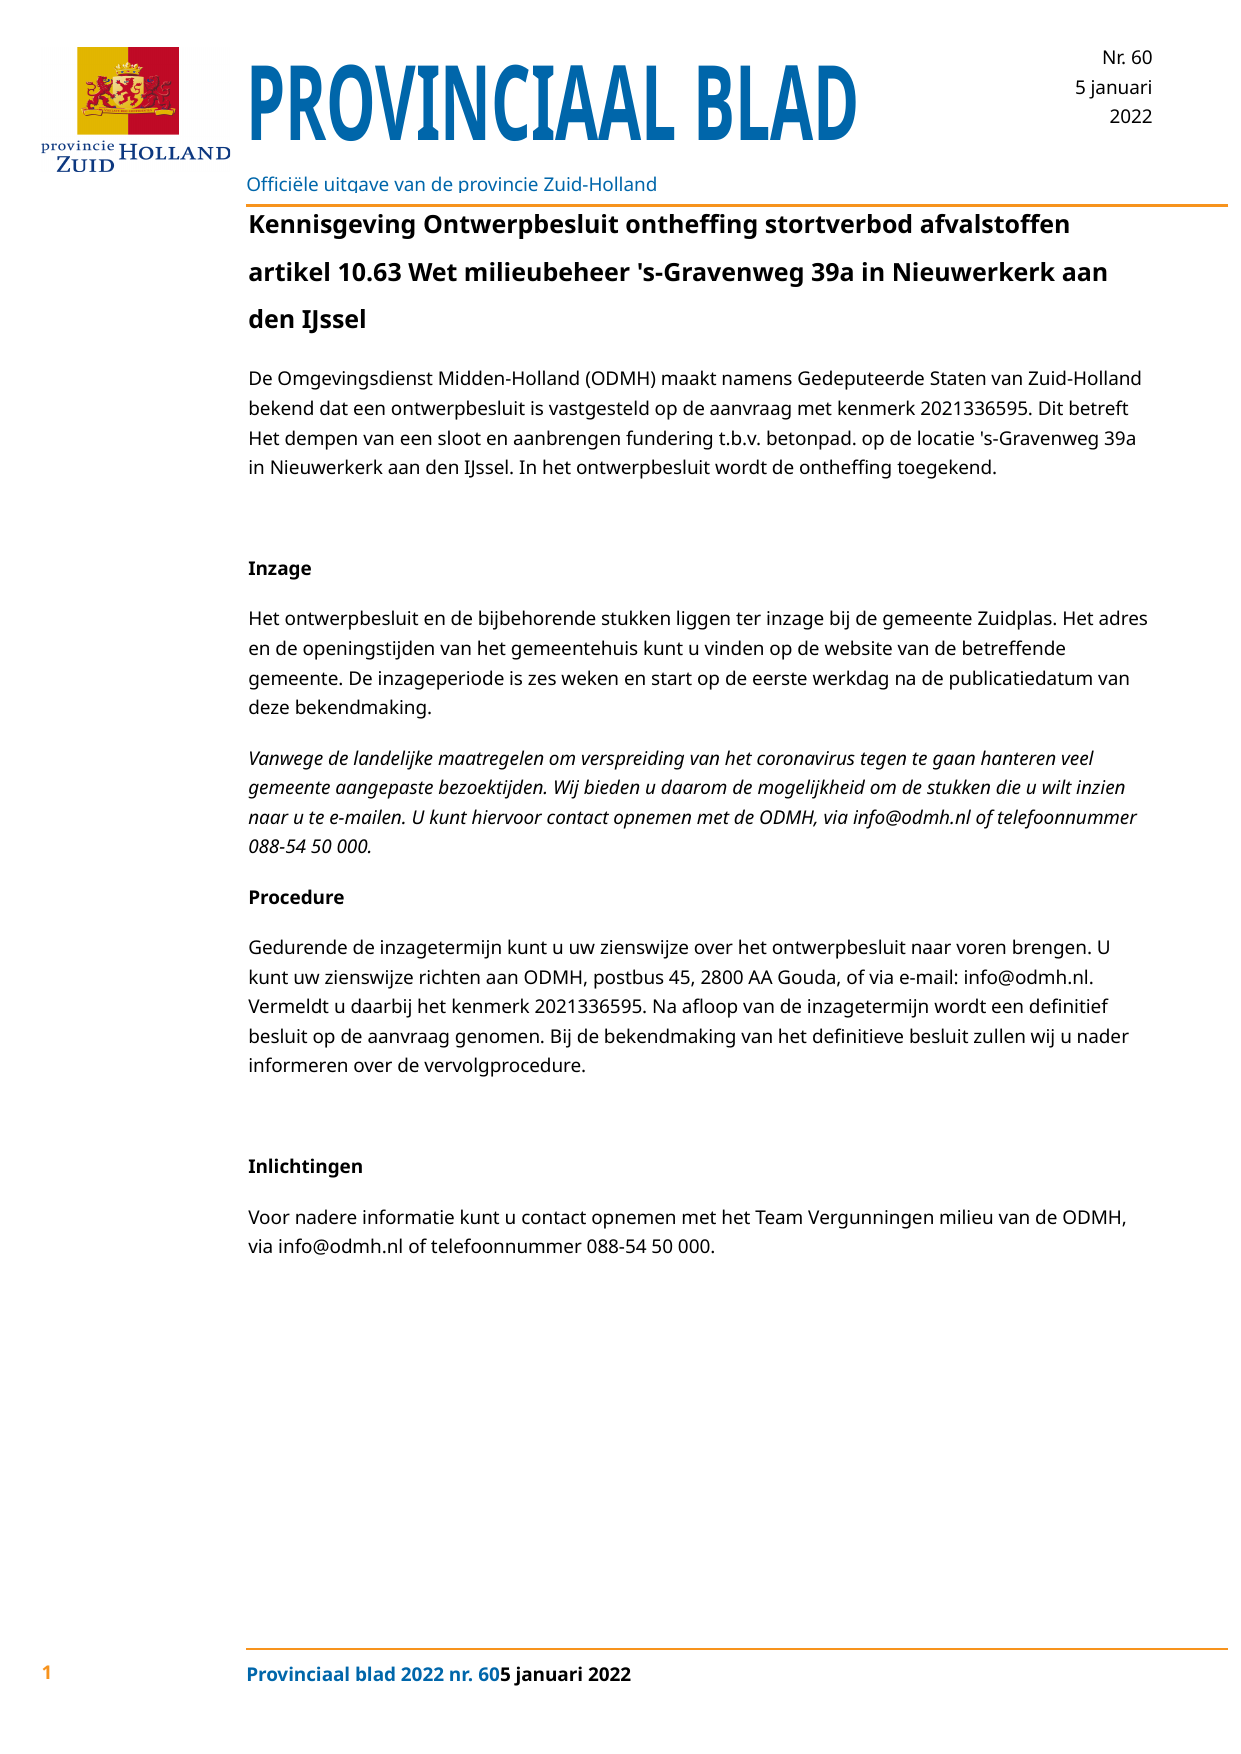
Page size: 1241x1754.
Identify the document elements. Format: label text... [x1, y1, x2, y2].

text Kennisgeving Ontwerpbesluit ontheffing stortverbod afvalstoffen artikel 10.63 Wet milieubeheer 's-Gravenweg 39a in Nieuwerkerk aan den IJssel [248, 207, 1152, 336]
text Vanwege de landelijke maatregelen om verspreiding van het coronavirus tegen te gaan hanteren veel gemeente aangepaste bezoektijden. Wij bieden u daarom de mogelijkheid om de stukken die u wilt inzien naar u te e-mailen. U kunt hiervoor contact opnemen met de ODMH, via info@odmh.nl of telefoonnummer 088-54 50 000. [248, 745, 1152, 859]
text De Omgevingsdienst Midden-Holland (ODMH) maakt namens Gedeputeerde Staten van Zuid-Holland bekend dat een ontwerpbesluit is vastgesteld op de aanvraag met kenmerk 2021336595. Dit betreft Het dempen van een sloot en aanbrengen fundering t.b.v. betonpad. op de locatie 's-Gravenweg 39a in Nieuwerkerk aan den IJssel. In het ontwerpbesluit wordt de ontheffing toegekend. [248, 366, 1152, 480]
text Inlichtingen [248, 1153, 1152, 1179]
text Het ontwerpbesluit en de bijbehorende stukken liggen ter inzage bij de gemeente Zuidplas. Het adres en de openingstijden van het gemeentehuis kunt u vinden op de website van de betreffende gemeente. De inzageperiode is zes weken en start op de eerste werkdag na de publicatiedatum van deze bekendmaking. [248, 606, 1152, 720]
text Voor nadere informatie kunt u contact opnemen met het Team Vergunningen milieu van de ODMH, via info@odmh.nl of telefoonnummer 088-54 50 000. [248, 1204, 1152, 1259]
text Gedurende de inzagetermijn kunt u uw zienswijze over het ontwerpbesluit naar voren brengen. U kunt uw zienswijze richten aan ODMH, postbus 45, 2800 AA Gouda, of via e-mail: info@odmh.nl. Vermeldt u daarbij het kenmerk 2021336595. Na afloop van de inzagetermijn wordt een definitief besluit op de aanvraag genomen. Bij de bekendmaking van het definitieve besluit zullen wij u nader informeren over de vervolgprocedure. [248, 934, 1152, 1078]
text Procedure [248, 884, 1152, 909]
text Inzage [248, 555, 1152, 581]
picture [41, 47, 231, 172]
